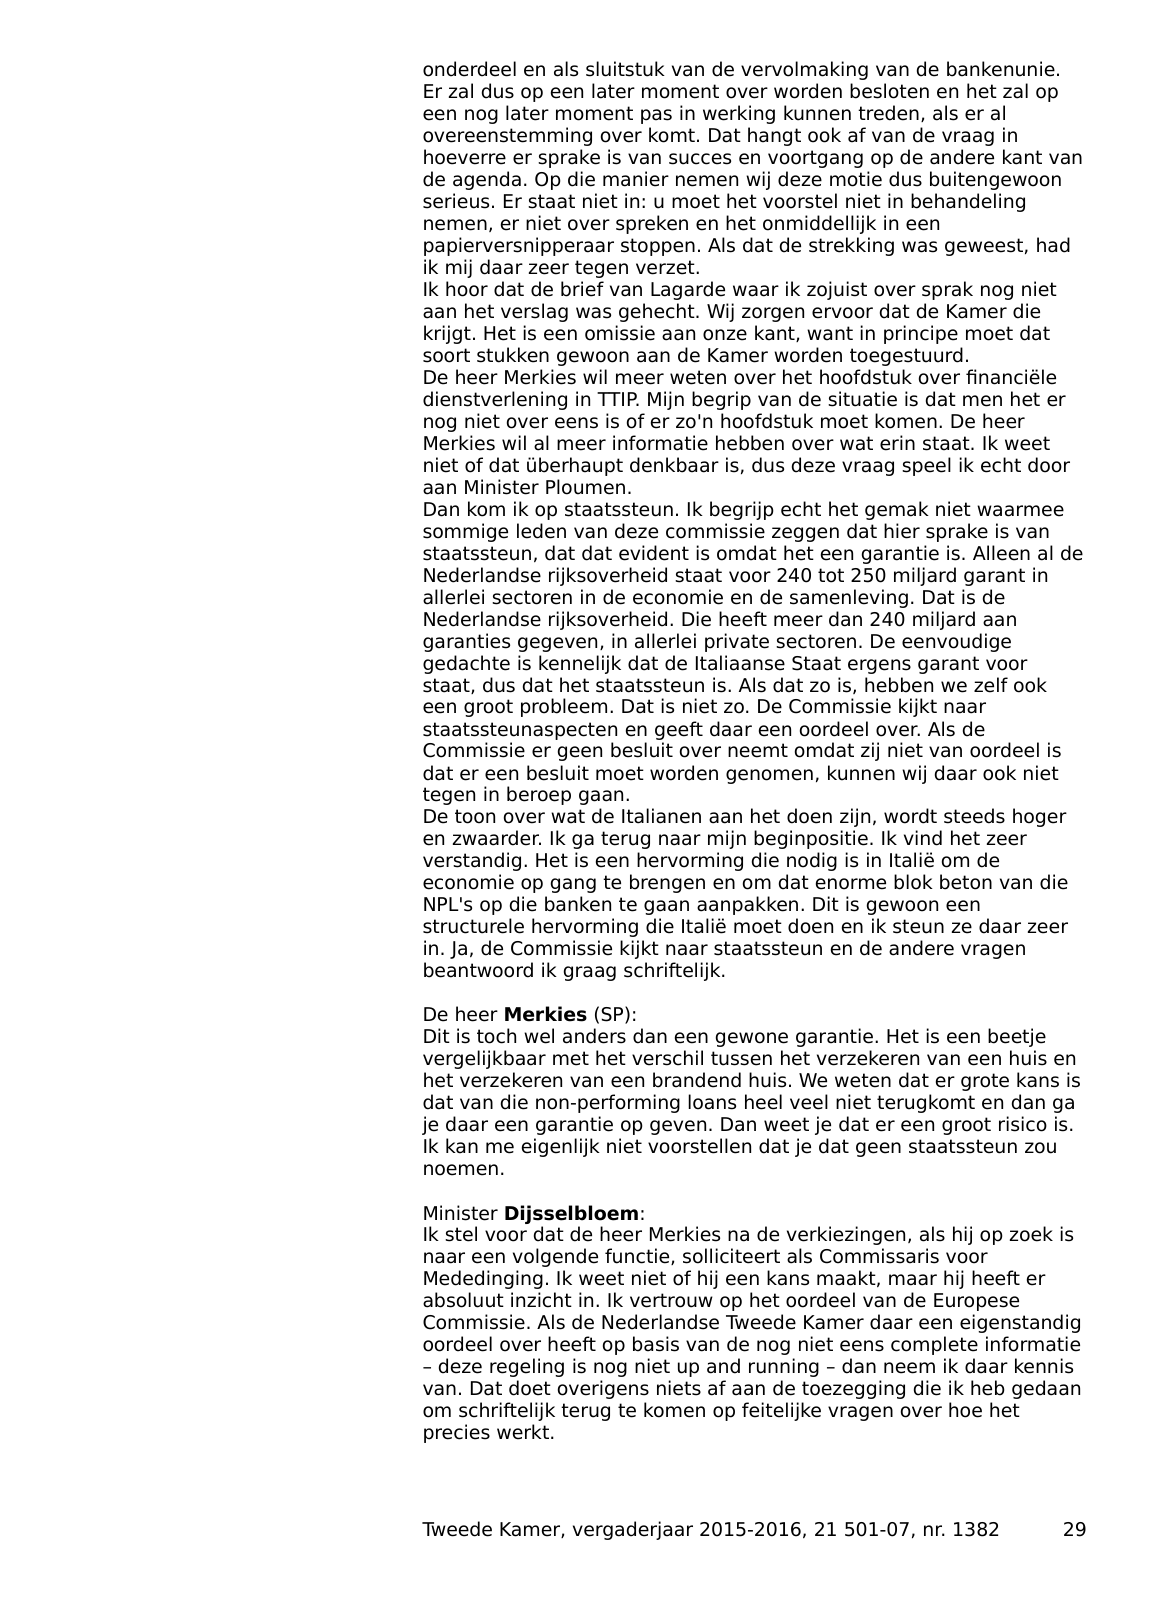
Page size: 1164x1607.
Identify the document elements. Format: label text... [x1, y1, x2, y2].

text Ik stel voor dat de heer Merkies na de verkiezingen, als hij op zoek is naar een volgende functie, solliciteert als Commissaris voor Mededinging. Ik weet niet of hij een kans maakt, maar hij heeft er absoluut inzicht in. Ik vertrouw op het oordeel van de Europese Commissie. Als de Nederlandse Tweede Kamer daar een eigenstandig oordeel over heeft op basis van de nog niet eens complete informatie – deze regeling is nog niet up and running – dan neem ik daar kennis van. Dat doet overigens niets af aan de toezegging die ik heb gedaan om schriftelijk terug te komen op feitelijke vragen over hoe het precies werkt. [422, 1224, 1087, 1444]
text Minister Dijsselbloem: [422, 1202, 1087, 1224]
text De heer Merkies wil meer weten over het hoofdstuk over financiële dienstverlening in TTIP. Mijn begrip van de situatie is dat men het er nog niet over eens is of er zo'n hoofdstuk moet komen. De heer Merkies wil al meer informatie hebben over wat erin staat. Ik weet niet of dat überhaupt denkbaar is, dus deze vraag speel ik echt door aan Minister Ploumen. [422, 367, 1087, 499]
text Dan kom ik op staatssteun. Ik begrijp echt het gemak niet waarmee sommige leden van deze commissie zeggen dat hier sprake is van staatssteun, dat dat evident is omdat het een garantie is. Alleen al de Nederlandse rijksoverheid staat voor 240 tot 250 miljard garant in allerlei sectoren in de economie en de samenleving. Dat is de Nederlandse rijksoverheid. Die heeft meer dan 240 miljard aan garanties gegeven, in allerlei private sectoren. De eenvoudige gedachte is kennelijk dat de Italiaanse Staat ergens garant voor staat, dus dat het staatssteun is. Als dat zo is, hebben we zelf ook een groot probleem. Dat is niet zo. De Commissie kijkt naar staatssteunaspecten en geeft daar een oordeel over. Als de Commissie er geen besluit over neemt omdat zij niet van oordeel is dat er een besluit moet worden genomen, kunnen wij daar ook niet tegen in beroep gaan. [422, 499, 1087, 806]
text Ik hoor dat de brief van Lagarde waar ik zojuist over sprak nog niet aan het verslag was gehecht. Wij zorgen ervoor dat de Kamer die krijgt. Het is een omissie aan onze kant, want in principe moet dat soort stukken gewoon aan de Kamer worden toegestuurd. [422, 279, 1087, 367]
text onderdeel en als sluitstuk van de vervolmaking van de bankenunie. Er zal dus op een later moment over worden besloten en het zal op een nog later moment pas in werking kunnen treden, als er al overeenstemming over komt. Dat hangt ook af van de vraag in hoeverre er sprake is van succes en voortgang op de andere kant van de agenda. Op die manier nemen wij deze motie dus buitengewoon serieus. Er staat niet in: u moet het voorstel niet in behandeling nemen, er niet over spreken en het onmiddellijk in een papierversnipperaar stoppen. Als dat de strekking was geweest, had ik mij daar zeer tegen verzet. [422, 59, 1087, 279]
text Dit is toch wel anders dan een gewone garantie. Het is een beetje vergelijkbaar met het verschil tussen het verzekeren van een huis en het verzekeren van een brandend huis. We weten dat er grote kans is dat van die non-performing loans heel veel niet terugkomt en dan ga je daar een garantie op geven. Dan weet je dat er een groot risico is. Ik kan me eigenlijk niet voorstellen dat je dat geen staatssteun zou noemen. [422, 1026, 1087, 1180]
text De toon over wat de Italianen aan het doen zijn, wordt steeds hoger en zwaarder. Ik ga terug naar mijn beginpositie. Ik vind het zeer verstandig. Het is een hervorming die nodig is in Italië om de economie op gang te brengen en om dat enorme blok beton van die NPL's op die banken te gaan aanpakken. Dit is gewoon een structurele hervorming die Italië moet doen en ik steun ze daar zeer in. Ja, de Commissie kijkt naar staatssteun en de andere vragen beantwoord ik graag schriftelijk. [422, 806, 1087, 982]
text De heer Merkies (SP): [422, 1004, 1087, 1026]
